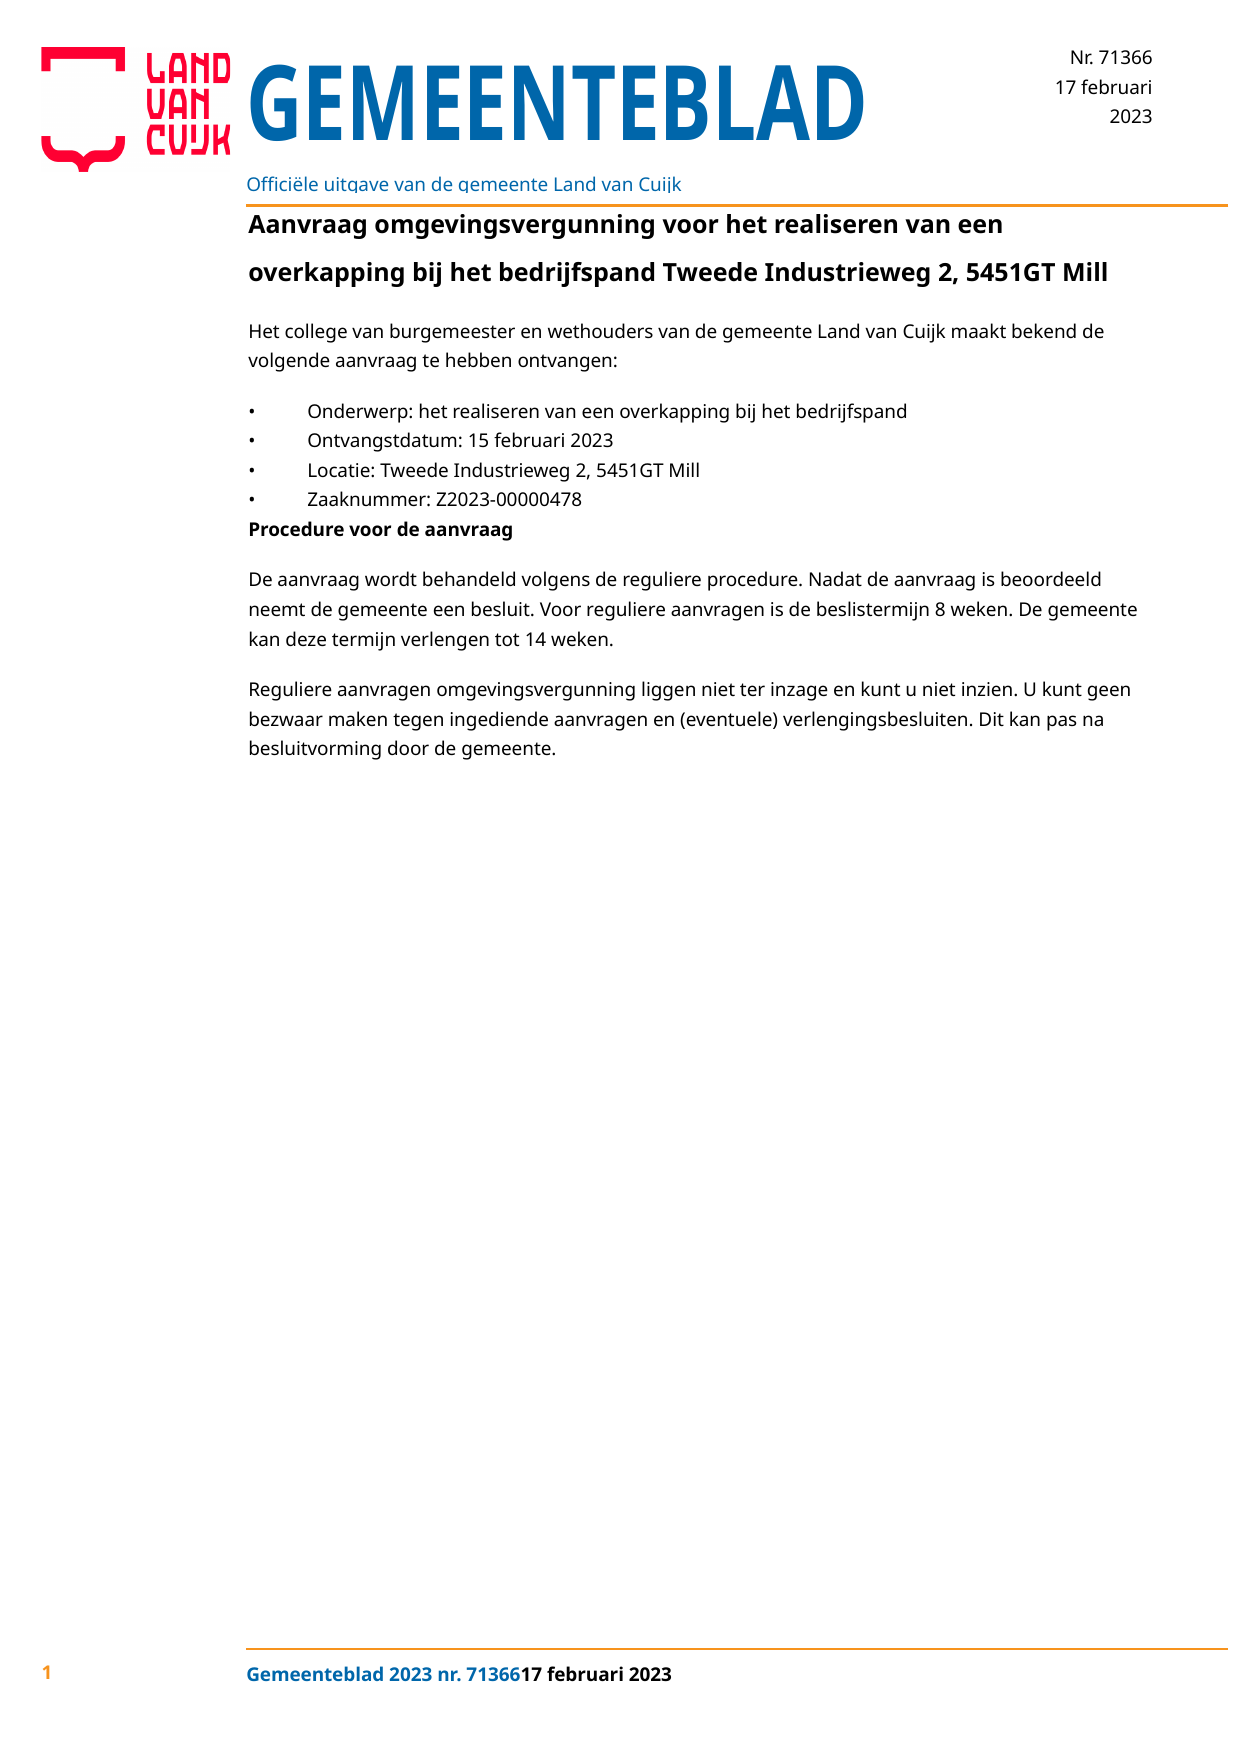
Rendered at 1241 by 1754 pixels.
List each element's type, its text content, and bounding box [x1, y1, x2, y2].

text De aanvraag wordt behandeld volgens de reguliere procedure. Nadat de aanvraag is beoordeeld neemt de gemeente een besluit. Voor reguliere aanvragen is de beslistermijn 8 weken. De gemeente kan deze termijn verlengen tot 14 weken. [248, 567, 1152, 652]
text Het college van burgemeester en wethouders van de gemeente Land van Cuijk maakt bekend de volgende aanvraag te hebben ontvangen: [248, 318, 1152, 373]
list Locatie: Tweede Industrieweg 2, 5451GT Mill [248, 457, 1152, 483]
list Onderwerp: het realiseren van een overkapping bij het bedrijfspand [248, 398, 1152, 424]
text Aanvraag omgevingsvergunning voor het realiseren van een overkapping bij het bedrijfspand Tweede Industrieweg 2, 5451GT Mill [248, 207, 1152, 288]
text Procedure voor de aanvraag [248, 516, 1152, 542]
list Zaaknummer: Z2023-00000478 [248, 487, 1152, 512]
picture [41, 47, 231, 172]
text Reguliere aanvragen omgevingsvergunning liggen niet ter inzage en kunt u niet inzien. U kunt geen bezwaar maken tegen ingediende aanvragen en (eventuele) verlengingsbesluiten. Dit kan pas na besluitvorming door de gemeente. [248, 676, 1152, 761]
list Ontvangstdatum: 15 februari 2023 [248, 427, 1152, 453]
